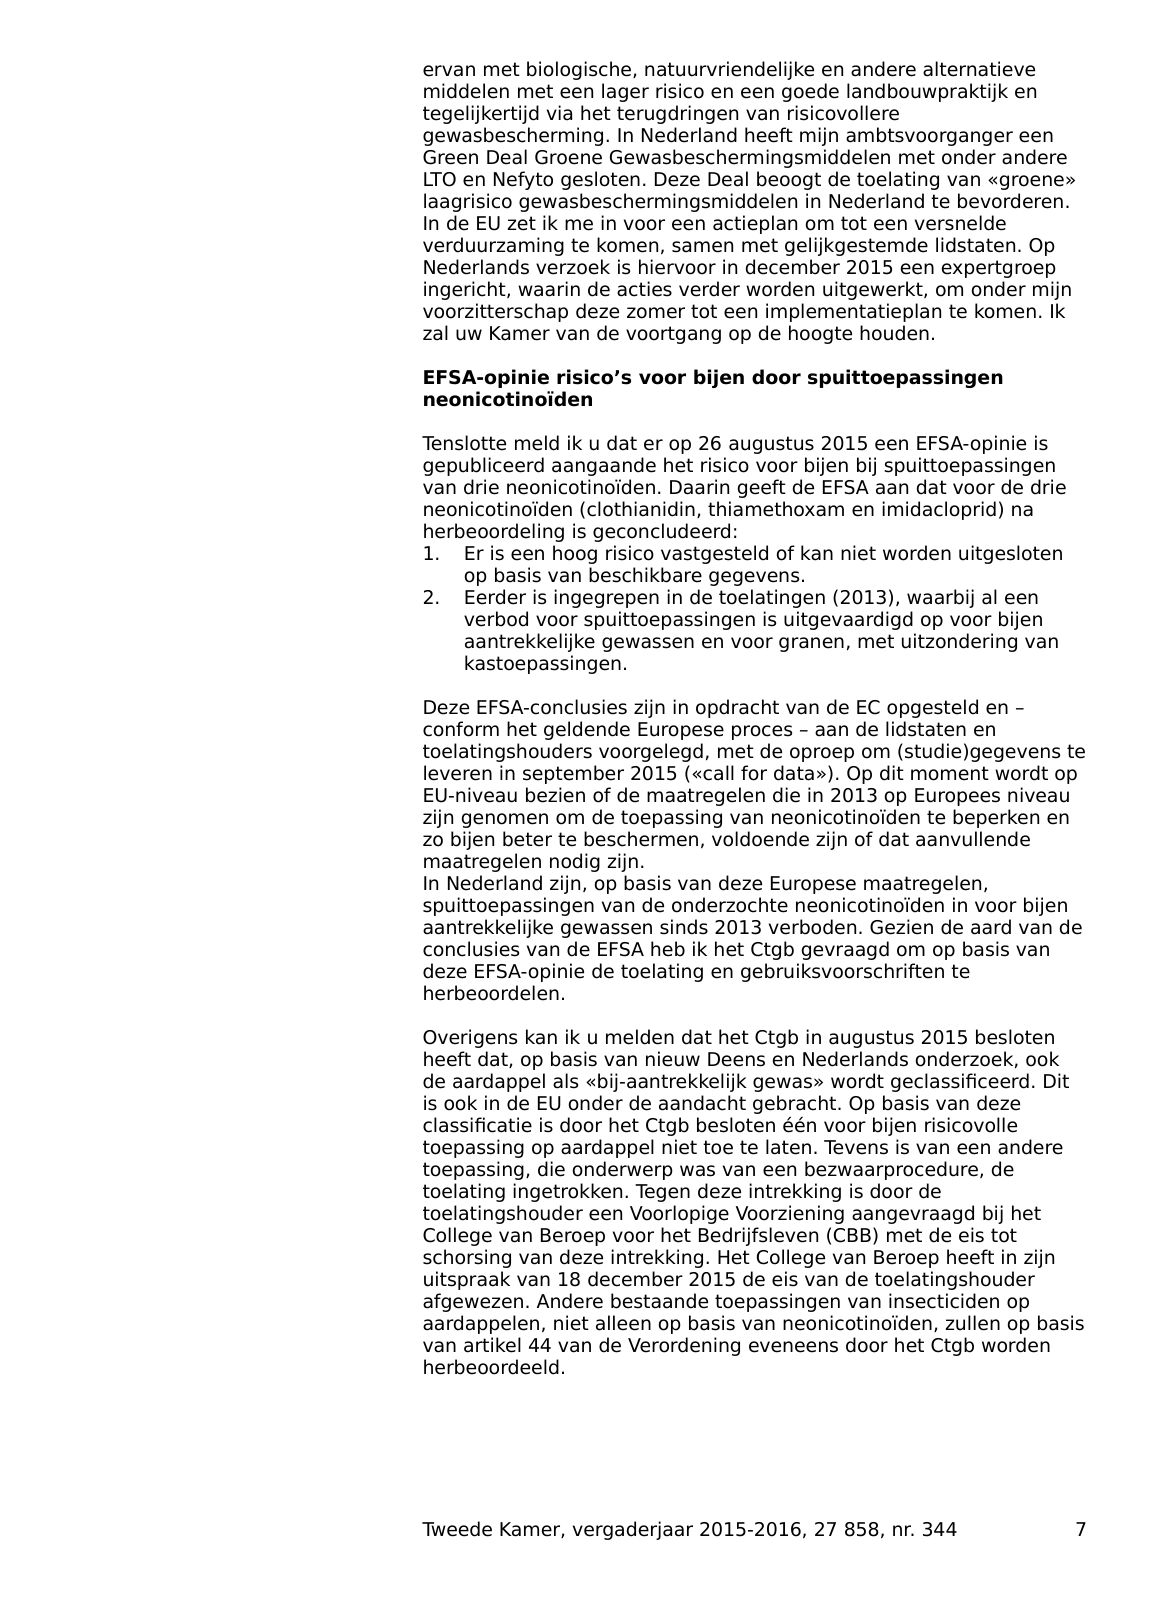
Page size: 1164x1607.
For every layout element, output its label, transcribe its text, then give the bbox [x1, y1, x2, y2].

text Tenslotte meld ik u dat er op 26 augustus 2015 een EFSA-opinie is gepubliceerd aangaande het risico voor bijen bij spuittoepassingen van drie neonicotinoïden. Daarin geeft de EFSA aan dat voor de drie neonicotinoïden (clothianidin, thiamethoxam en imidacloprid) na herbeoordeling is geconcludeerd: [422, 433, 1087, 543]
subtitle EFSA-opinie risico’s voor bijen door spuittoepassingen neonicotinoïden [422, 367, 1087, 411]
text In Nederland zijn, op basis van deze Europese maatregelen, spuittoepassingen van de onderzochte neonicotinoïden in voor bijen aantrekkelijke gewassen sinds 2013 verboden. Gezien de aard van de conclusies van de EFSA heb ik het Ctgb gevraagd om op basis van deze EFSA-opinie de toelating en gebruiksvoorschriften te herbeoordelen. [422, 873, 1087, 1005]
text 1. Er is een hoog risico vastgesteld of kan niet worden uitgesloten op basis van beschikbare gegevens. [422, 543, 1087, 587]
text Deze EFSA-conclusies zijn in opdracht van de EC opgesteld en – conform het geldende Europese proces – aan de lidstaten en toelatingshouders voorgelegd, met de oproep om (studie)gegevens te leveren in september 2015 («call for data»). Op dit moment wordt op EU-niveau bezien of de maatregelen die in 2013 op Europees niveau zijn genomen om de toepassing van neonicotinoïden te beperken en zo bijen beter te beschermen, voldoende zijn of dat aanvullende maatregelen nodig zijn. [422, 697, 1087, 873]
text ervan met biologische, natuurvriendelijke en andere alternatieve middelen met een lager risico en een goede landbouwpraktijk en tegelijkertijd via het terugdringen van risicovollere gewasbescherming. In Nederland heeft mijn ambtsvoorganger een Green Deal Groene Gewasbeschermingsmiddelen met onder andere LTO en Nefyto gesloten. Deze Deal beoogt de toelating van «groene» laagrisico gewasbeschermingsmiddelen in Nederland te bevorderen. In de EU zet ik me in voor een actieplan om tot een versnelde verduurzaming te komen, samen met gelijkgestemde lidstaten. Op Nederlands verzoek is hiervoor in december 2015 een expertgroep ingericht, waarin de acties verder worden uitgewerkt, om onder mijn voorzitterschap deze zomer tot een implementatieplan te komen. Ik zal uw Kamer van de voortgang op de hoogte houden. [422, 59, 1087, 345]
text 2. Eerder is ingegrepen in de toelatingen (2013), waarbij al een verbod voor spuittoepassingen is uitgevaardigd op voor bijen aantrekkelijke gewassen en voor granen, met uitzondering van kastoepassingen. [422, 587, 1087, 675]
text Overigens kan ik u melden dat het Ctgb in augustus 2015 besloten heeft dat, op basis van nieuw Deens en Nederlands onderzoek, ook de aardappel als «bij-aantrekkelijk gewas» wordt geclassificeerd. Dit is ook in de EU onder de aandacht gebracht. Op basis van deze classificatie is door het Ctgb besloten één voor bijen risicovolle toepassing op aardappel niet toe te laten. Tevens is van een andere toepassing, die onderwerp was van een bezwaarprocedure, de toelating ingetrokken. Tegen deze intrekking is door de toelatingshouder een Voorlopige Voorziening aangevraagd bij het College van Beroep voor het Bedrijfsleven (CBB) met de eis tot schorsing van deze intrekking. Het College van Beroep heeft in zijn uitspraak van 18 december 2015 de eis van de toelatingshouder afgewezen. Andere bestaande toepassingen van insecticiden op aardappelen, niet alleen op basis van neonicotinoïden, zullen op basis van artikel 44 van de Verordening eveneens door het Ctgb worden herbeoordeeld. [422, 1027, 1087, 1379]
